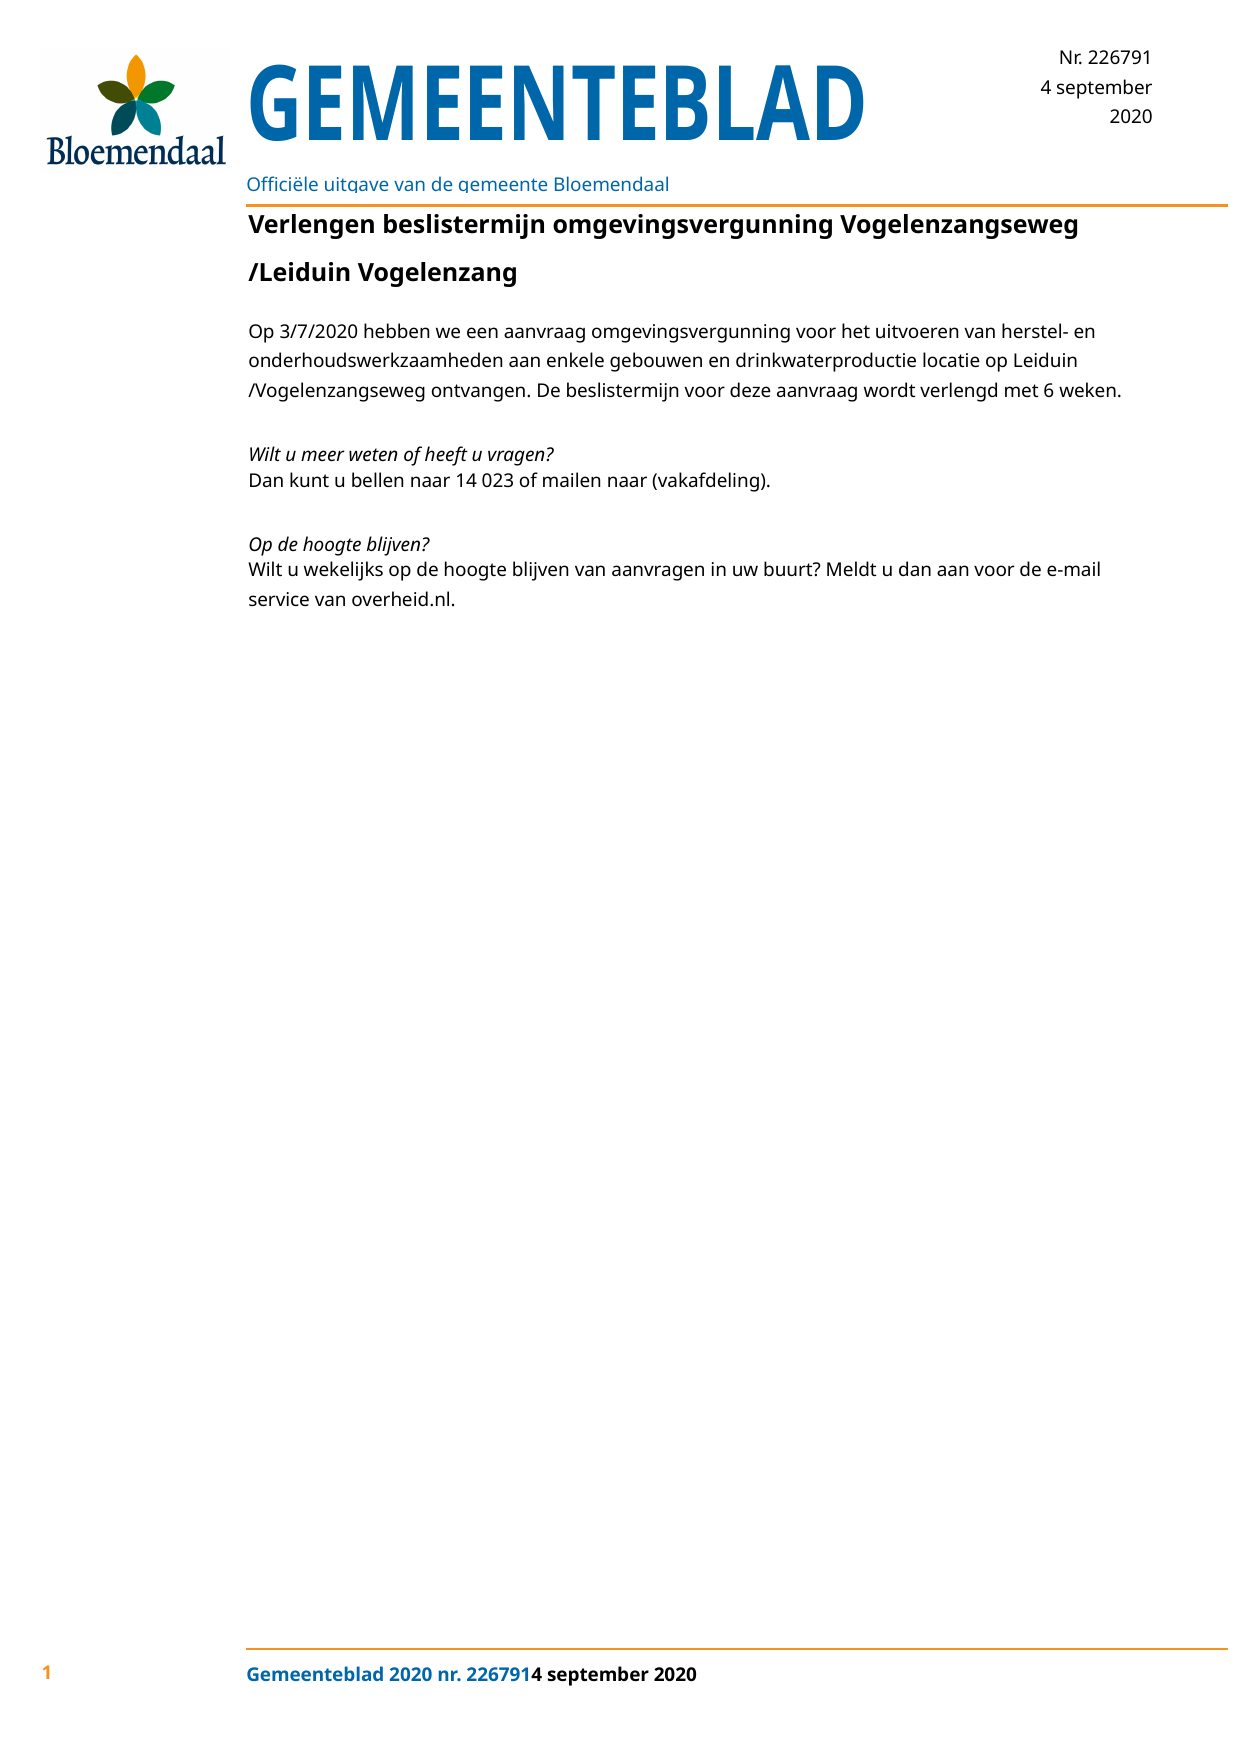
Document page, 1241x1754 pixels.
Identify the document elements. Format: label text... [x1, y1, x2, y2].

text Wilt u wekelijks op de hoogte blijven van aanvragen in uw buurt? Meldt u dan aan voor de e-mail service van overheid.nl. [248, 556, 1152, 612]
text Verlengen beslistermijn omgevingsvergunning Vogelenzangseweg /Leiduin Vogelenzang [248, 207, 1152, 288]
text Op de hoogte blijven? [248, 531, 1152, 556]
text Dan kunt u bellen naar 14 023 of mailen naar (vakafdeling). [248, 467, 1152, 492]
text Op 3/7/2020 hebben we een aanvraag omgevingsvergunning voor het uitvoeren van herstel- en onderhoudswerkzaamheden aan enkele gebouwen en drinkwaterproductie locatie op Leiduin /Vogelenzangseweg ontvangen. De beslistermijn voor deze aanvraag wordt verlengd met 6 weken. [248, 318, 1152, 403]
text Wilt u meer weten of heeft u vragen? [248, 441, 1152, 467]
picture [41, 47, 231, 172]
